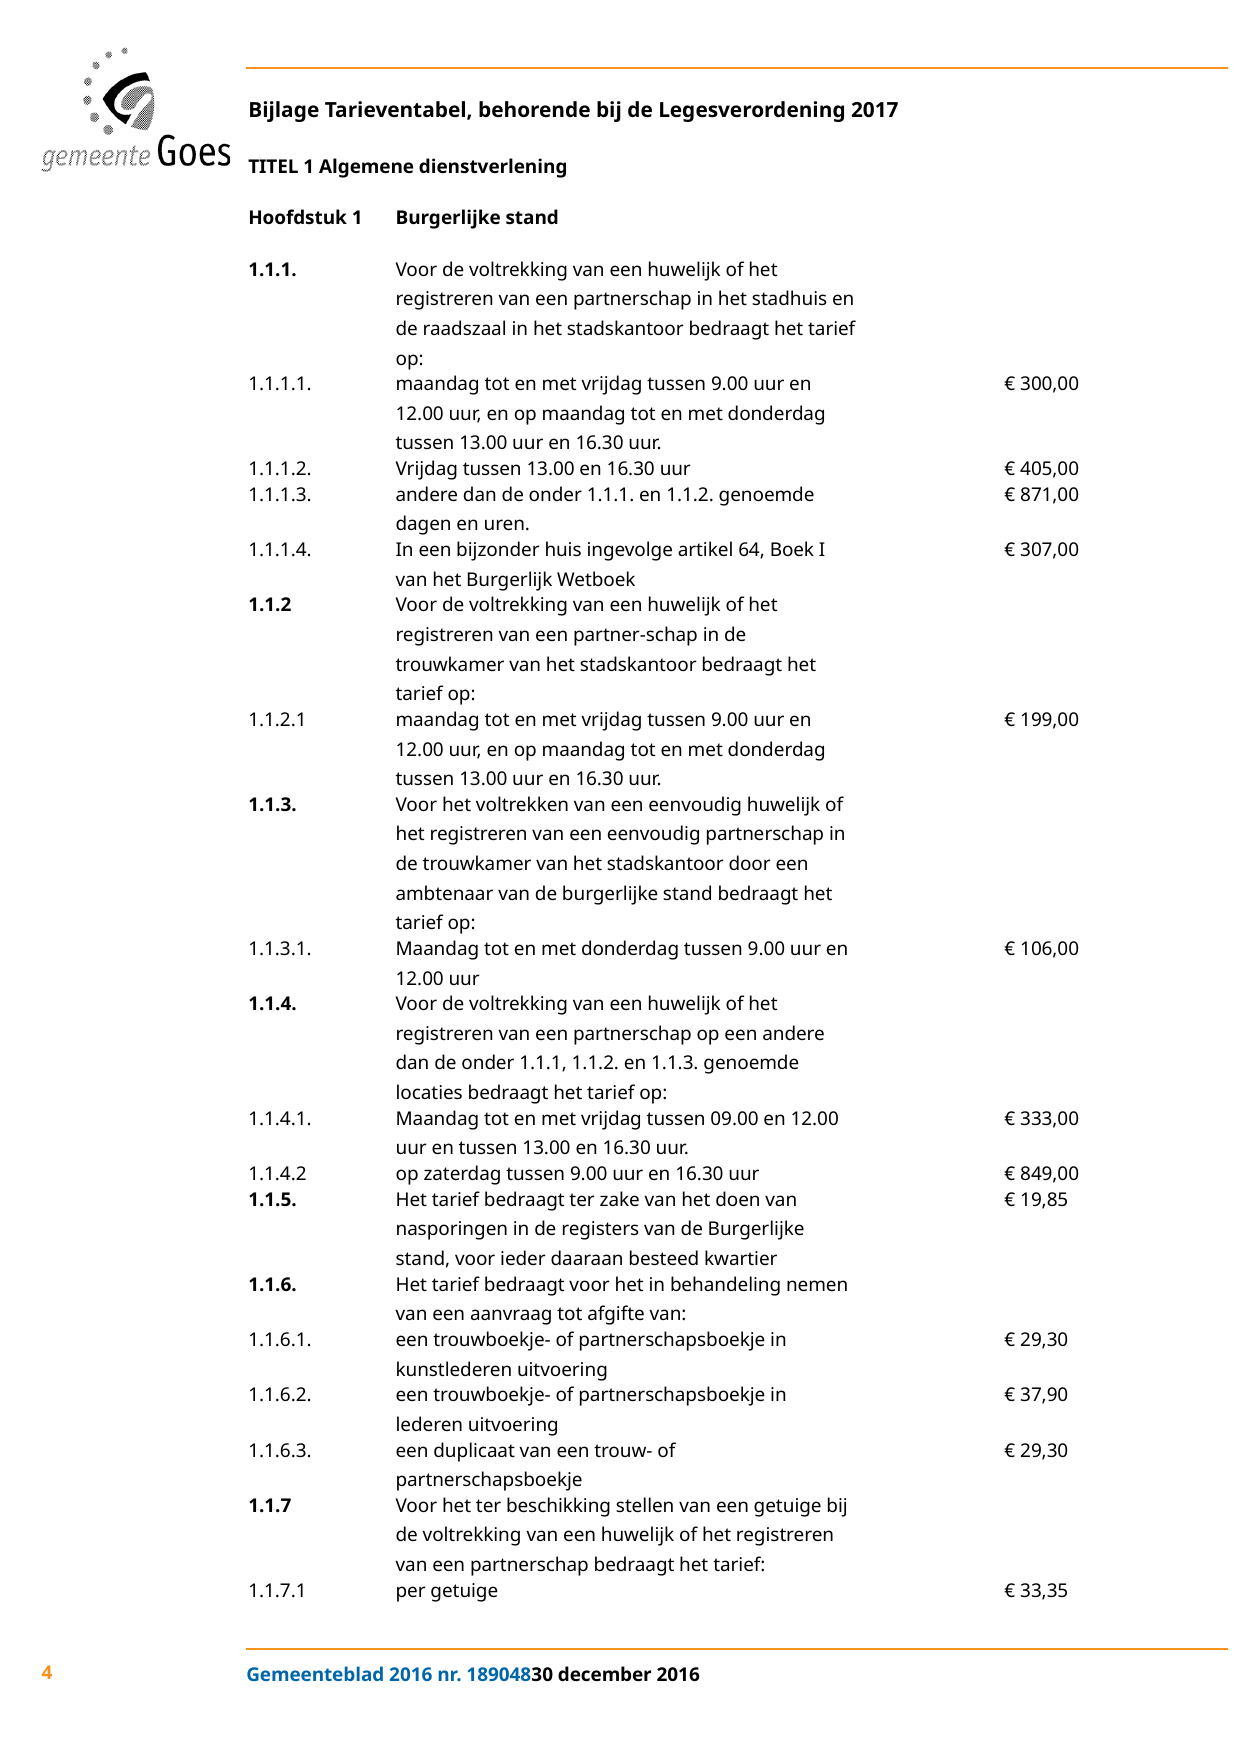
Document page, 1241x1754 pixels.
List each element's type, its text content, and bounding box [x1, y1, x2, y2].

table_cell € 37,90 [1004, 1381, 1152, 1437]
table_cell per getuige [395, 1577, 857, 1603]
table_cell op zaterdag tussen 9.00 uur en 16.30 uur [395, 1160, 857, 1186]
table_cell [857, 1105, 1004, 1160]
table_cell € 29,30 [1004, 1437, 1152, 1492]
table_cell 1.1.7.1 [248, 1577, 395, 1603]
table_cell een duplicaat van een trouw- of partnerschapsboekje [395, 1437, 857, 1492]
table_cell In een bijzonder huis ingevolge artikel 64, Boek I van het Burgerlijk Wetboek [395, 536, 857, 592]
table_cell [1004, 791, 1152, 935]
table_cell Het tarief bedraagt voor het in behandeling nemen van een aanvraag tot afgifte van: [395, 1271, 857, 1326]
picture [41, 47, 231, 172]
table_cell 1.1.6.3. [248, 1437, 395, 1492]
table_cell maandag tot en met vrijdag tussen 9.00 uur en 12.00 uur, en op maandag tot en met donderdag tussen 13.00 uur en 16.30 uur. [395, 706, 857, 791]
table_cell een trouwboekje- of partnerschapsboekje in lederen uitvoering [395, 1381, 857, 1437]
table_cell 1.1.7 [248, 1492, 395, 1577]
table_cell [857, 230, 1004, 256]
table_cell [857, 1437, 1004, 1492]
table_cell 1.1.1. [248, 256, 395, 370]
table_cell [857, 1271, 1004, 1326]
table_header [857, 153, 1004, 179]
table_cell [1004, 1271, 1152, 1326]
table_cell [1004, 256, 1152, 370]
table_cell € 106,00 [1004, 935, 1152, 990]
table_cell 1.1.4.2 [248, 1160, 395, 1186]
table_cell [857, 1492, 1004, 1577]
table_cell 1.1.1.1. [248, 370, 395, 455]
table_cell [1004, 179, 1152, 204]
table_cell 1.1.6.2. [248, 1381, 395, 1437]
table_cell [857, 536, 1004, 592]
text Bijlage Tarieventabel, behorende bij de Legesverordening 2017 [248, 95, 1152, 123]
table_cell 1.1.6.1. [248, 1326, 395, 1381]
table_cell [857, 205, 1004, 230]
table_cell € 405,00 [1004, 455, 1152, 481]
table_cell € 29,30 [1004, 1326, 1152, 1381]
table_cell [857, 990, 1004, 1105]
table_cell [857, 1577, 1004, 1603]
table_cell 1.1.3. [248, 791, 395, 935]
table_cell andere dan de onder 1.1.1. en 1.1.2. genoemde dagen en uren. [395, 481, 857, 536]
table_cell [1004, 592, 1152, 706]
table_cell [395, 230, 857, 256]
table_cell Voor het ter beschikking stellen van een getuige bij de voltrekking van een huwelijk of het registreren van een partnerschap bedraagt het tarief: [395, 1492, 857, 1577]
table_cell [1004, 990, 1152, 1105]
table_cell [857, 592, 1004, 706]
table_cell 1.1.3.1. [248, 935, 395, 990]
table_cell Vrijdag tussen 13.00 en 16.30 uur [395, 455, 857, 481]
table_cell € 871,00 [1004, 481, 1152, 536]
table_cell 1.1.1.3. [248, 481, 395, 536]
table_cell [857, 1381, 1004, 1437]
table_cell € 333,00 [1004, 1105, 1152, 1160]
table_cell [857, 791, 1004, 935]
table_cell [857, 455, 1004, 481]
table_cell [857, 481, 1004, 536]
table_cell Voor de voltrekking van een huwelijk of het registreren van een partnerschap in het stadhuis en de raadszaal in het stadskantoor bedraagt het tarief op: [395, 256, 857, 370]
table_cell € 199,00 [1004, 706, 1152, 791]
table_cell € 307,00 [1004, 536, 1152, 592]
table_cell 1.1.4. [248, 990, 395, 1105]
table_cell € 33,35 [1004, 1577, 1152, 1603]
table_cell [1004, 1492, 1152, 1577]
table_cell [1004, 230, 1152, 256]
table_cell [857, 935, 1004, 990]
table_cell Voor de voltrekking van een huwelijk of het registreren van een partnerschap op een andere dan de onder 1.1.1, 1.1.2. en 1.1.3. genoemde locaties bedraagt het tarief op: [395, 990, 857, 1105]
table_header [1004, 153, 1152, 179]
table_cell een trouwboekje- of partnerschapsboekje in kunstlederen uitvoering [395, 1326, 857, 1381]
table_cell 1.1.1.4. [248, 536, 395, 592]
table_cell [1004, 205, 1152, 230]
table_cell [395, 179, 857, 204]
table_cell € 300,00 [1004, 370, 1152, 455]
table_cell Burgerlijke stand [395, 205, 857, 230]
table_cell 1.1.2 [248, 592, 395, 706]
table_cell [857, 706, 1004, 791]
table_cell Maandag tot en met vrijdag tussen 09.00 en 12.00 uur en tussen 13.00 en 16.30 uur. [395, 1105, 857, 1160]
table_cell [248, 230, 395, 256]
table_cell € 19,85 [1004, 1186, 1152, 1271]
table_cell 1.1.5. [248, 1186, 395, 1271]
table_cell € 849,00 [1004, 1160, 1152, 1186]
table_cell [248, 179, 395, 204]
table_cell maandag tot en met vrijdag tussen 9.00 uur en 12.00 uur, en op maandag tot en met donderdag tussen 13.00 uur en 16.30 uur. [395, 370, 857, 455]
table_cell 1.1.4.1. [248, 1105, 395, 1160]
table_cell Maandag tot en met donderdag tussen 9.00 uur en 12.00 uur [395, 935, 857, 990]
table_cell Voor de voltrekking van een huwelijk of het registreren van een partner-schap in de trouwkamer van het stadskantoor bedraagt het tarief op: [395, 592, 857, 706]
table_cell Hoofdstuk 1 [248, 205, 395, 230]
table_cell 1.1.2.1 [248, 706, 395, 791]
table_cell 1.1.1.2. [248, 455, 395, 481]
table_cell [857, 179, 1004, 204]
table_cell [857, 1186, 1004, 1271]
table_cell Het tarief bedraagt ter zake van het doen van nasporingen in de registers van de Burgerlijke stand, voor ieder daaraan besteed kwartier [395, 1186, 857, 1271]
table_cell [857, 370, 1004, 455]
table_cell Voor het voltrekken van een eenvoudig huwelijk of het registreren van een eenvoudig partnerschap in de trouwkamer van het stadskantoor door een ambtenaar van de burgerlijke stand bedraagt het tarief op: [395, 791, 857, 935]
table_cell [857, 1326, 1004, 1381]
table_cell [857, 1160, 1004, 1186]
table_header TITEL 1 Algemene dienstverlening [248, 153, 857, 179]
table_cell [857, 256, 1004, 370]
table_cell 1.1.6. [248, 1271, 395, 1326]
